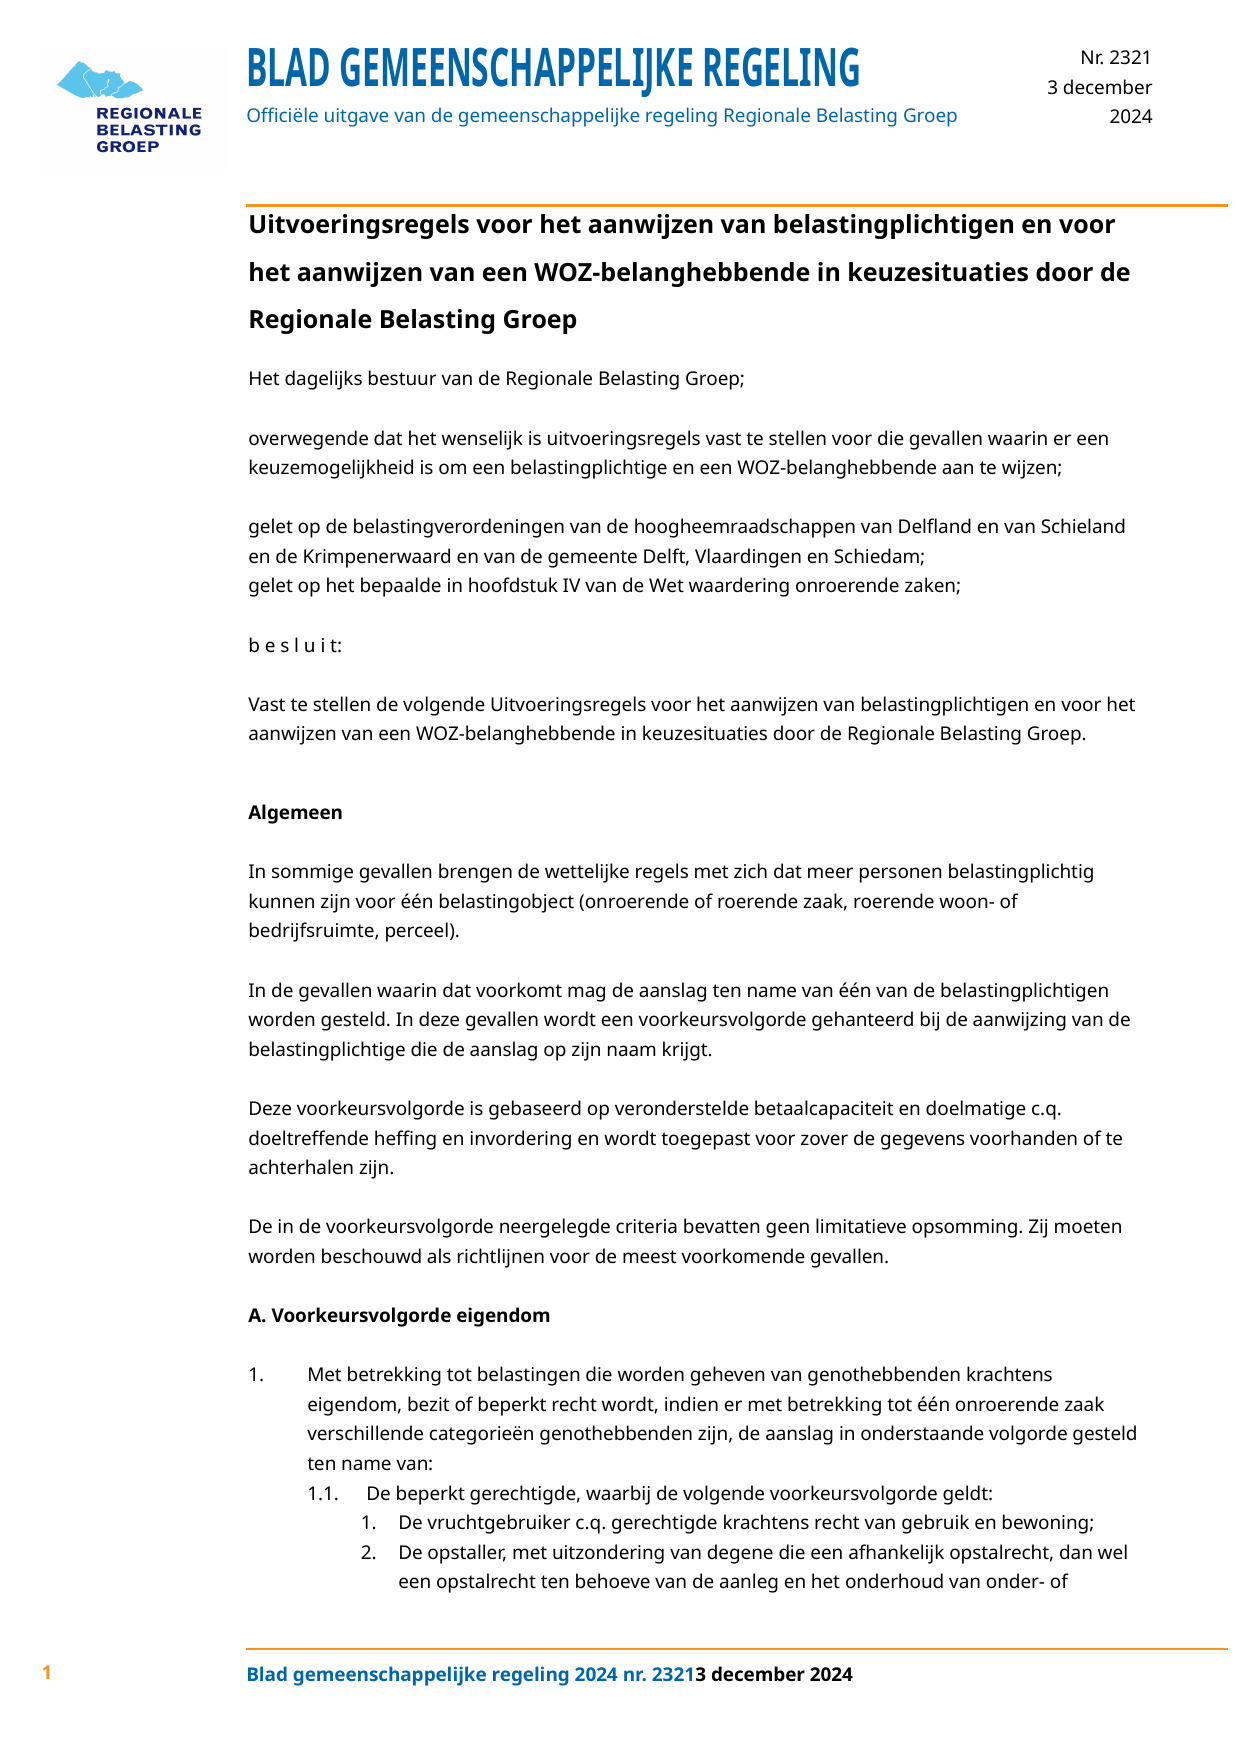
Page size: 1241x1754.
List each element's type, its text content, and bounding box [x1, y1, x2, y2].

list De beperkt gerechtigde, waarbij de volgende voorkeursvolgorde geldt: [307, 1480, 1152, 1506]
text Algemeen [248, 799, 1152, 825]
text b e s l u i t: [248, 632, 1152, 657]
list De opstaller, met uitzondering van degene die een afhankelijk opstalrecht, dan wel een opstalrecht ten behoeve van de aanleg en het onderhoud van onder- of [361, 1539, 1152, 1594]
text gelet op de belastingverordeningen van de hoogheemraadschappen van Delfland en van Schieland en de Krimpenerwaard en van de gemeente Delft, Vlaardingen en Schiedam; [248, 513, 1152, 569]
text overwegende dat het wenselijk is uitvoeringsregels vast te stellen voor die gevallen waarin er een keuzemogelijkheid is om een belastingplichtige en een WOZ-belanghebbende aan te wijzen; [248, 425, 1152, 480]
text In de gevallen waarin dat voorkomt mag de aanslag ten name van één van de belastingplichtigen worden gesteld. In deze gevallen wordt een voorkeursvolgorde gehanteerd bij de aanwijzing van de belastingplichtige die de aanslag op zijn naam krijgt. [248, 977, 1152, 1062]
list De vruchtgebruiker c.q. gerechtigde krachtens recht van gebruik en bewoning; [361, 1509, 1152, 1535]
list Met betrekking tot belastingen die worden geheven van genothebbenden krachtens eigendom, bezit of beperkt recht wordt, indien er met betrekking tot één onroerende zaak verschillende categorieën genothebbenden zijn, de aanslag in onderstaande volgorde gesteld ten name van: [248, 1361, 1152, 1476]
text gelet op het bepaalde in hoofdstuk IV van de Wet waardering onroerende zaken; [248, 573, 1152, 598]
text De in de voorkeursvolgorde neergelegde criteria bevatten geen limitatieve opsomming. Zij moeten worden beschouwd als richtlijnen voor de meest voorkomende gevallen. [248, 1213, 1152, 1269]
text Het dagelijks bestuur van de Regionale Belasting Groep; [248, 366, 1152, 391]
text Deze voorkeursvolgorde is gebaseerd op veronderstelde betaalcapaciteit en doelmatige c.q. doeltreffende heffing en invordering en wordt toegepast voor zover de gegevens voorhanden of te achterhalen zijn. [248, 1095, 1152, 1180]
text In sommige gevallen brengen de wettelijke regels met zich dat meer personen belastingplichtig kunnen zijn voor één belastingobject (onroerende of roerende zaak, roerende woon- of bedrijfsruimte, perceel). [248, 858, 1152, 943]
text A. Voorkeursvolgorde eigendom [248, 1302, 1152, 1328]
text Uitvoeringsregels voor het aanwijzen van belastingplichtigen en voor het aanwijzen van een WOZ-belanghebbende in keuzesituaties door de Regionale Belasting Groep [248, 207, 1152, 336]
text Vast te stellen de volgende Uitvoeringsregels voor het aanwijzen van belastingplichtigen en voor het aanwijzen van een WOZ-belanghebbende in keuzesituaties door de Regionale Belasting Groep. [248, 691, 1152, 746]
picture [41, 47, 231, 172]
